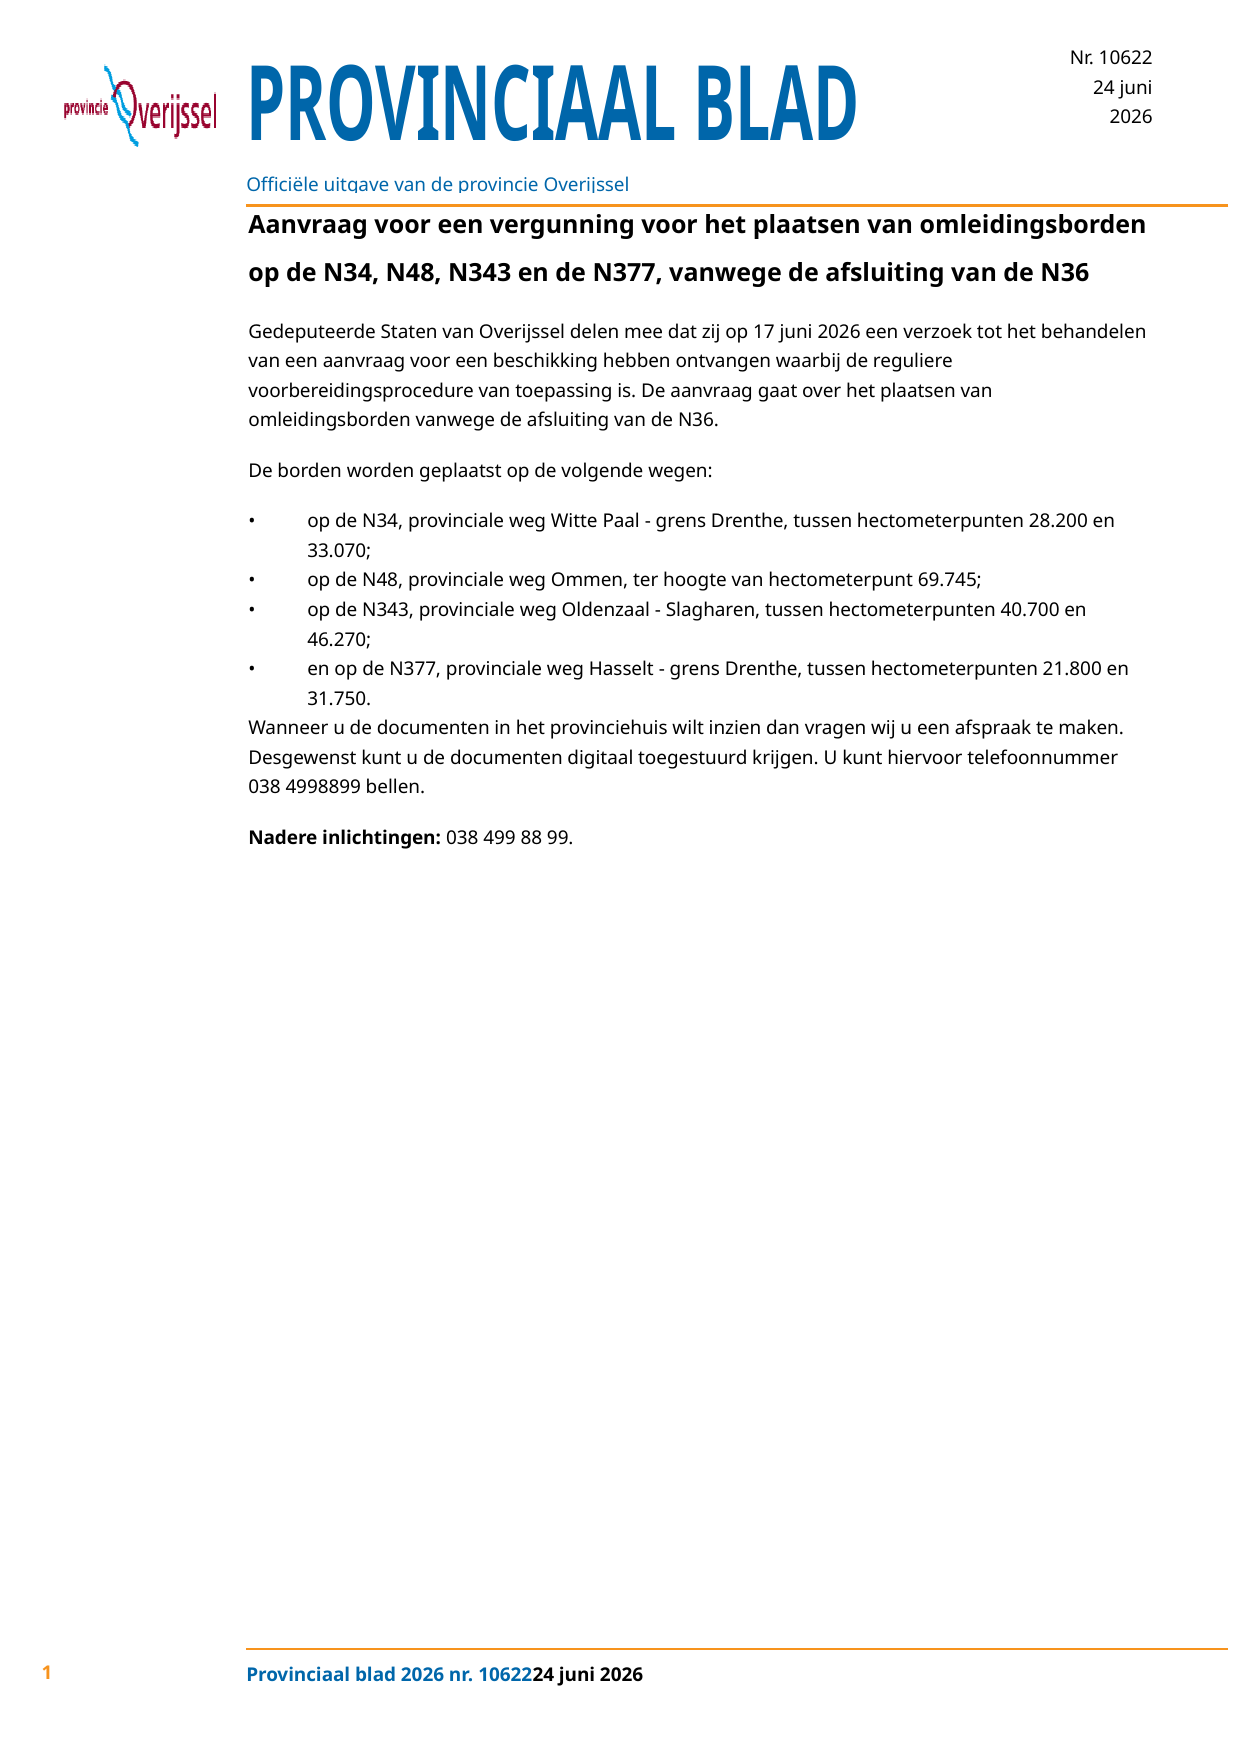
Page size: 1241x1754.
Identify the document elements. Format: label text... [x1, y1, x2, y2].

list op de N343, provinciale weg Oldenzaal - Slagharen, tussen hectometerpunten 40.700 en 46.270; [248, 596, 1152, 652]
text Nadere inlichtingen: 038 499 88 99. [248, 824, 1152, 850]
text De borden worden geplaatst op de volgende wegen: [248, 457, 1152, 483]
picture [41, 47, 231, 172]
text Aanvraag voor een vergunning voor het plaatsen van omleidingsborden op de N34, N48, N343 en de N377, vanwege de afsluiting van de N36 [248, 207, 1152, 288]
text Wanneer u de documenten in het provinciehuis wilt inzien dan vragen wij u een afspraak te maken. Desgewenst kunt u de documenten digitaal toegestuurd krijgen. U kunt hiervoor telefoonnummer 038 4998899 bellen. [248, 714, 1152, 799]
list op de N34, provinciale weg Witte Paal - grens Drenthe, tussen hectometerpunten 28.200 en 33.070; [248, 507, 1152, 563]
text Gedeputeerde Staten van Overijssel delen mee dat zij op 17 juni 2026 een verzoek tot het behandelen van een aanvraag voor een beschikking hebben ontvangen waarbij de reguliere voorbereidingsprocedure van toepassing is. De aanvraag gaat over het plaatsen van omleidingsborden vanwege de afsluiting van de N36. [248, 318, 1152, 432]
list en op de N377, provinciale weg Hasselt - grens Drenthe, tussen hectometerpunten 21.800 en 31.750. [248, 655, 1152, 711]
list op de N48, provinciale weg Ommen, ter hoogte van hectometerpunt 69.745; [248, 567, 1152, 592]
